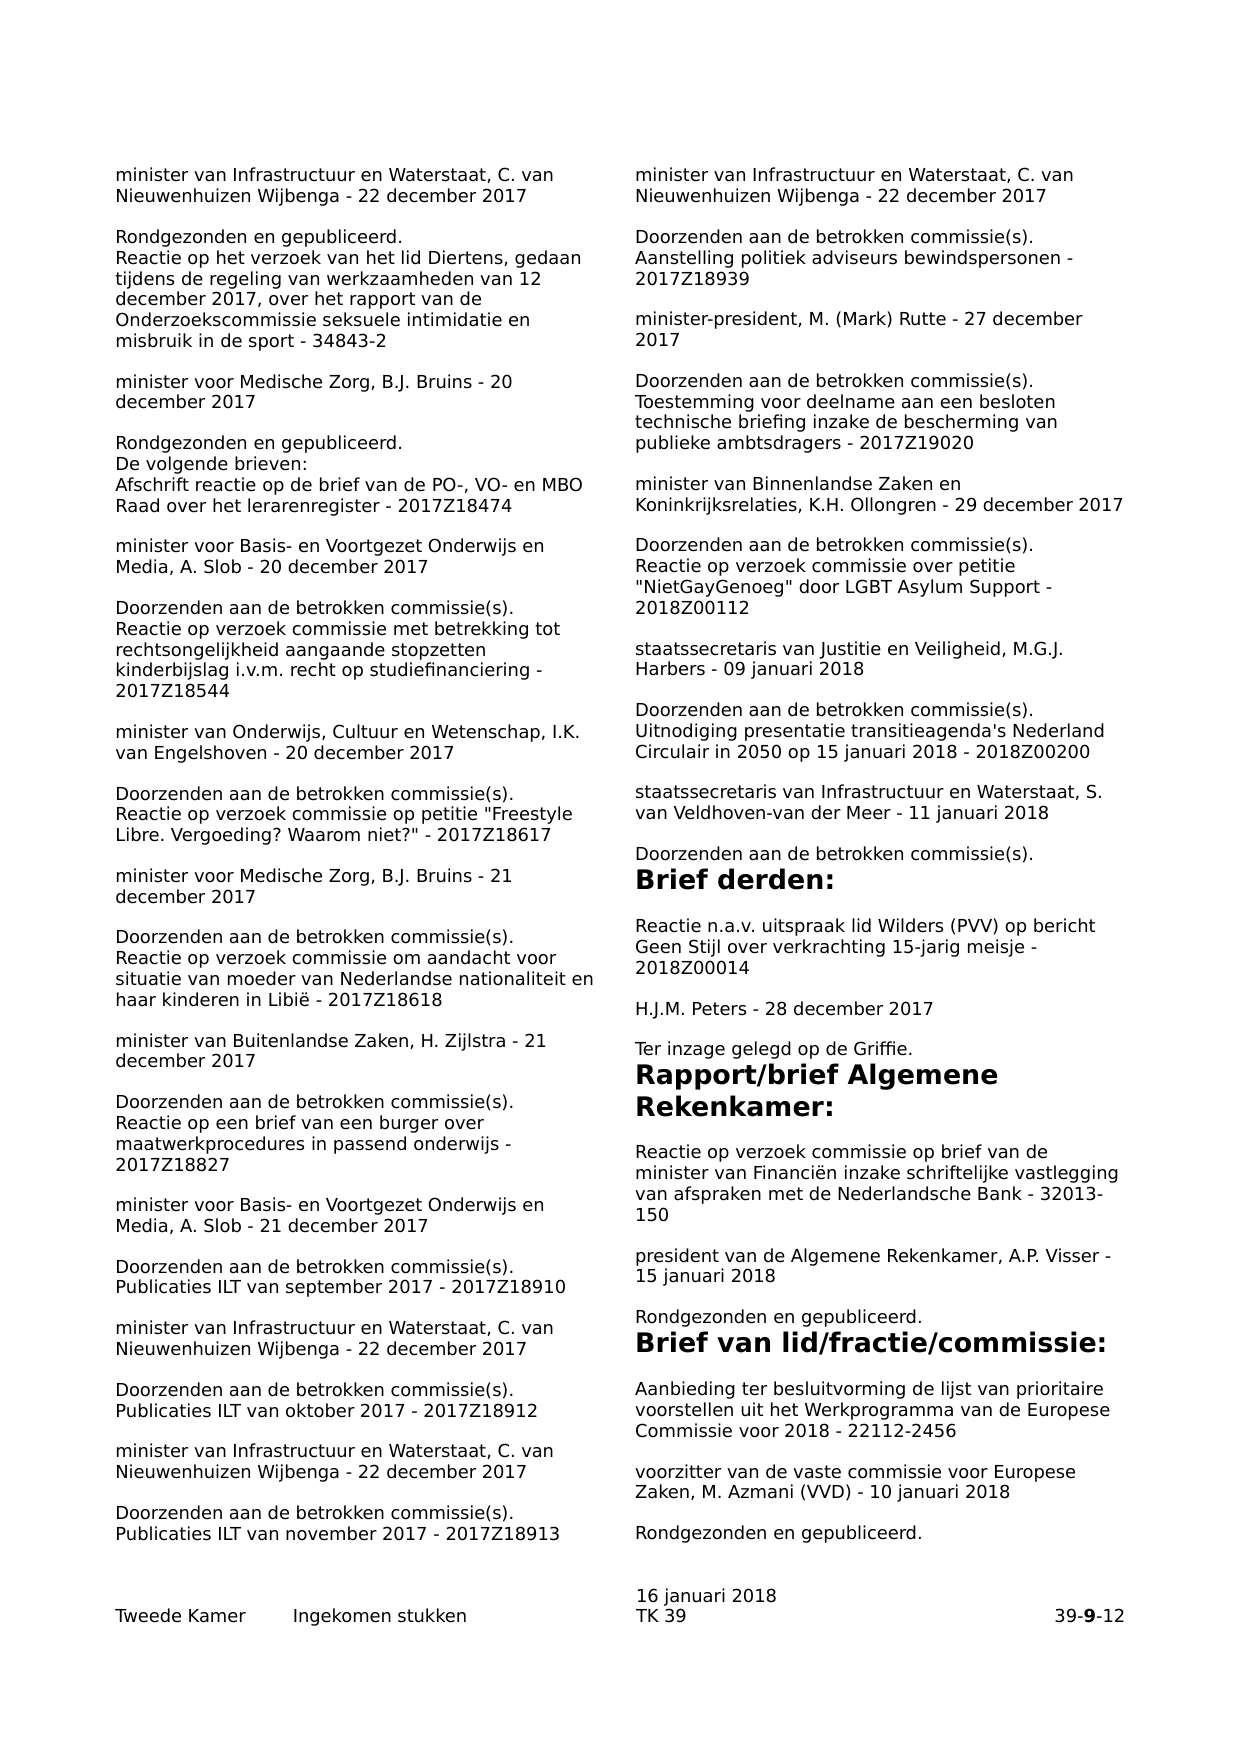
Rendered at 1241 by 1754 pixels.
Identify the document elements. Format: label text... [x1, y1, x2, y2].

text Doorzenden aan de betrokken commissie(s). [635, 844, 1125, 864]
text Doorzenden aan de betrokken commissie(s). [115, 598, 605, 618]
title Rapport/brief Algemene Rekenkamer: [635, 1060, 1125, 1122]
text Reactie op verzoek commissie over petitie "NietGayGenoeg" door LGBT Asylum Support - 2018Z00112 [635, 556, 1125, 618]
text minister voor Basis- en Voortgezet Onderwijs en Media, A. Slob - 21 december 2017 [115, 1195, 605, 1237]
text Publicaties ILT van november 2017 - 2017Z18913 [115, 1523, 605, 1544]
text minister voor Basis- en Voortgezet Onderwijs en Media, A. Slob - 20 december 2017 [115, 536, 605, 578]
text minister voor Medische Zorg, B.J. Bruins - 20 december 2017 [115, 372, 605, 413]
text Toestemming voor deelname aan een besloten technische briefing inzake de bescherming van publieke ambtsdragers - 2017Z19020 [635, 391, 1125, 454]
text Rondgezonden en gepubliceerd. [635, 1307, 1125, 1328]
text Reactie op verzoek commissie op brief van de minister van Financiën inzake schriftelijke vastlegging van afspraken met de Nederlandsche Bank - 32013-150 [635, 1142, 1125, 1226]
text minister-president, M. (Mark) Rutte - 27 december 2017 [635, 309, 1125, 351]
text Reactie op een brief van een burger over maatwerkprocedures in passend onderwijs - 2017Z18827 [115, 1113, 605, 1175]
text Doorzenden aan de betrokken commissie(s). [115, 1379, 605, 1400]
text minister van Infrastructuur en Waterstaat, C. van Nieuwenhuizen Wijbenga - 22 december 2017 [115, 1441, 605, 1483]
text Doorzenden aan de betrokken commissie(s). [115, 783, 605, 804]
text Publicaties ILT van oktober 2017 - 2017Z18912 [115, 1400, 605, 1421]
text Reactie op verzoek commissie met betrekking tot rechtsongelijkheid aangaande stopzetten kinderbijslag i.v.m. recht op studiefinanciering - 2017Z18544 [115, 618, 605, 702]
text president van de Algemene Rekenkamer, A.P. Visser - 15 januari 2018 [635, 1246, 1125, 1287]
text Doorzenden aan de betrokken commissie(s). [635, 371, 1125, 391]
text Reactie n.a.v. uitspraak lid Wilders (PVV) op bericht Geen Stijl over verkrachting 15-jarig meisje - 2018Z00014 [635, 916, 1125, 978]
title Brief derden: [635, 864, 1125, 896]
text Afschrift reactie op de brief van de PO-, VO- en MBO Raad over het lerarenregister - 2017Z18474 [115, 475, 605, 516]
text staatssecretaris van Justitie en Veiligheid, M.G.J. Harbers - 09 januari 2018 [635, 638, 1125, 680]
text Doorzenden aan de betrokken commissie(s). [115, 1503, 605, 1523]
text De volgende brieven: [115, 454, 605, 475]
text minister voor Medische Zorg, B.J. Bruins - 21 december 2017 [115, 866, 605, 907]
text Reactie op verzoek commissie op petitie "Freestyle Libre. Vergoeding? Waarom niet?" - 2017Z18617 [115, 804, 605, 846]
text Ter inzage gelegd op de Griffie. [635, 1039, 1125, 1060]
text Reactie op verzoek commissie om aandacht voor situatie van moeder van Nederlandse nationaliteit en haar kinderen in Libië - 2017Z18618 [115, 948, 605, 1010]
text minister van Onderwijs, Cultuur en Wetenschap, I.K. van Engelshoven - 20 december 2017 [115, 722, 605, 763]
text voorzitter van de vaste commissie voor Europese Zaken, M. Azmani (VVD) - 10 januari 2018 [635, 1462, 1125, 1503]
text staatssecretaris van Infrastructuur en Waterstaat, S. van Veldhoven-van der Meer - 11 januari 2018 [635, 782, 1125, 824]
text Aanbieding ter besluitvorming de lijst van prioritaire voorstellen uit het Werkprogramma van de Europese Commissie voor 2018 - 22112-2456 [635, 1379, 1125, 1442]
text H.J.M. Peters - 28 december 2017 [635, 998, 1125, 1019]
text Doorzenden aan de betrokken commissie(s). [635, 227, 1125, 247]
text Aanstelling politiek adviseurs bewindspersonen - 2017Z18939 [635, 247, 1125, 289]
text Rondgezonden en gepubliceerd. [635, 1523, 1125, 1544]
text Doorzenden aan de betrokken commissie(s). [635, 700, 1125, 721]
title Brief van lid/fractie/commissie: [635, 1328, 1125, 1359]
text Rondgezonden en gepubliceerd. [115, 433, 605, 454]
text minister van Buitenlandse Zaken, H. Zijlstra - 21 december 2017 [115, 1030, 605, 1072]
text Doorzenden aan de betrokken commissie(s). [635, 535, 1125, 556]
text Doorzenden aan de betrokken commissie(s). [115, 1092, 605, 1113]
text Uitnodiging presentatie transitieagenda's Nederland Circulair in 2050 op 15 januari 2018 - 2018Z00200 [635, 721, 1125, 762]
text Rondgezonden en gepubliceerd. [115, 227, 605, 247]
text minister van Binnenlandse Zaken en Koninkrijksrelaties, K.H. Ollongren - 29 december 2017 [635, 474, 1125, 515]
text Reactie op het verzoek van het lid Diertens, gedaan tijdens de regeling van werkzaamheden van 12 december 2017, over het rapport van de Onderzoekscommissie seksuele intimidatie en misbruik in de sport - 34843-2 [115, 247, 605, 352]
text Doorzenden aan de betrokken commissie(s). [115, 1257, 605, 1277]
text minister van Infrastructuur en Waterstaat, C. van Nieuwenhuizen Wijbenga - 22 december 2017 [115, 1318, 605, 1359]
text Doorzenden aan de betrokken commissie(s). [115, 927, 605, 948]
text minister van Infrastructuur en Waterstaat, C. van Nieuwenhuizen Wijbenga - 22 december 2017 [635, 165, 1125, 207]
text minister van Infrastructuur en Waterstaat, C. van Nieuwenhuizen Wijbenga - 22 december 2017 [115, 165, 605, 207]
text Publicaties ILT van september 2017 - 2017Z18910 [115, 1277, 605, 1298]
